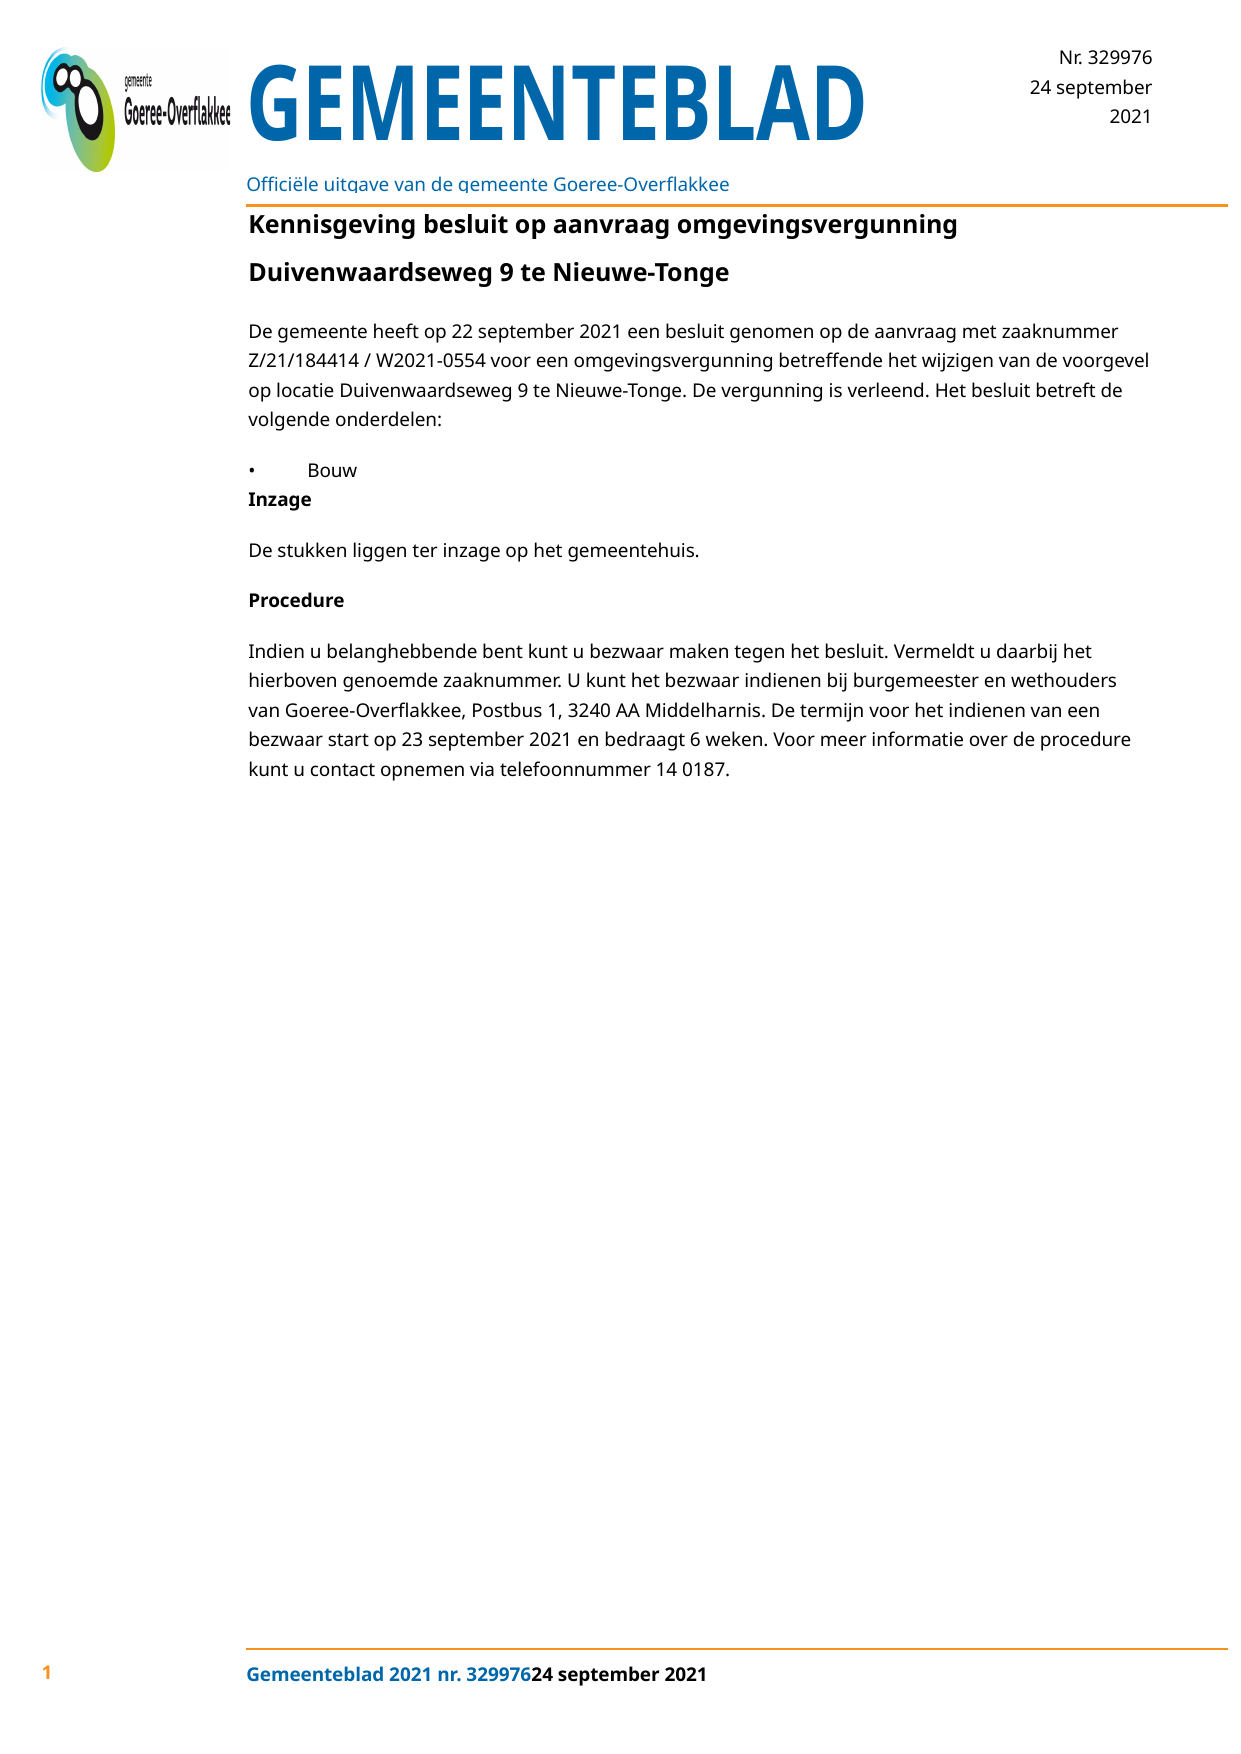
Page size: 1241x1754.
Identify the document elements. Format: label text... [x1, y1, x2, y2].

text De stukken liggen ter inzage op het gemeentehuis. [248, 537, 1152, 563]
text Procedure [248, 587, 1152, 613]
text Inzage [248, 487, 1152, 512]
list Bouw [248, 457, 1152, 483]
text Kennisgeving besluit op aanvraag omgevingsvergunning Duivenwaardseweg 9 te Nieuwe-Tonge [248, 207, 1152, 288]
picture [41, 47, 231, 172]
text Indien u belanghebbende bent kunt u bezwaar maken tegen het besluit. Vermeldt u daarbij het hierboven genoemde zaaknummer. U kunt het bezwaar indienen bij burgemeester en wethouders van Goeree-Overflakkee, Postbus 1, 3240 AA Middelharnis. De termijn voor het indienen van een bezwaar start op 23 september 2021 en bedraagt 6 weken. Voor meer informatie over de procedure kunt u contact opnemen via telefoonnummer 14 0187. [248, 638, 1152, 782]
text De gemeente heeft op 22 september 2021 een besluit genomen op de aanvraag met zaaknummer Z/21/184414 / W2021-0554 voor een omgevingsvergunning betreffende het wijzigen van de voorgevel op locatie Duivenwaardseweg 9 te Nieuwe-Tonge. De vergunning is verleend. Het besluit betreft de volgende onderdelen: [248, 318, 1152, 432]
